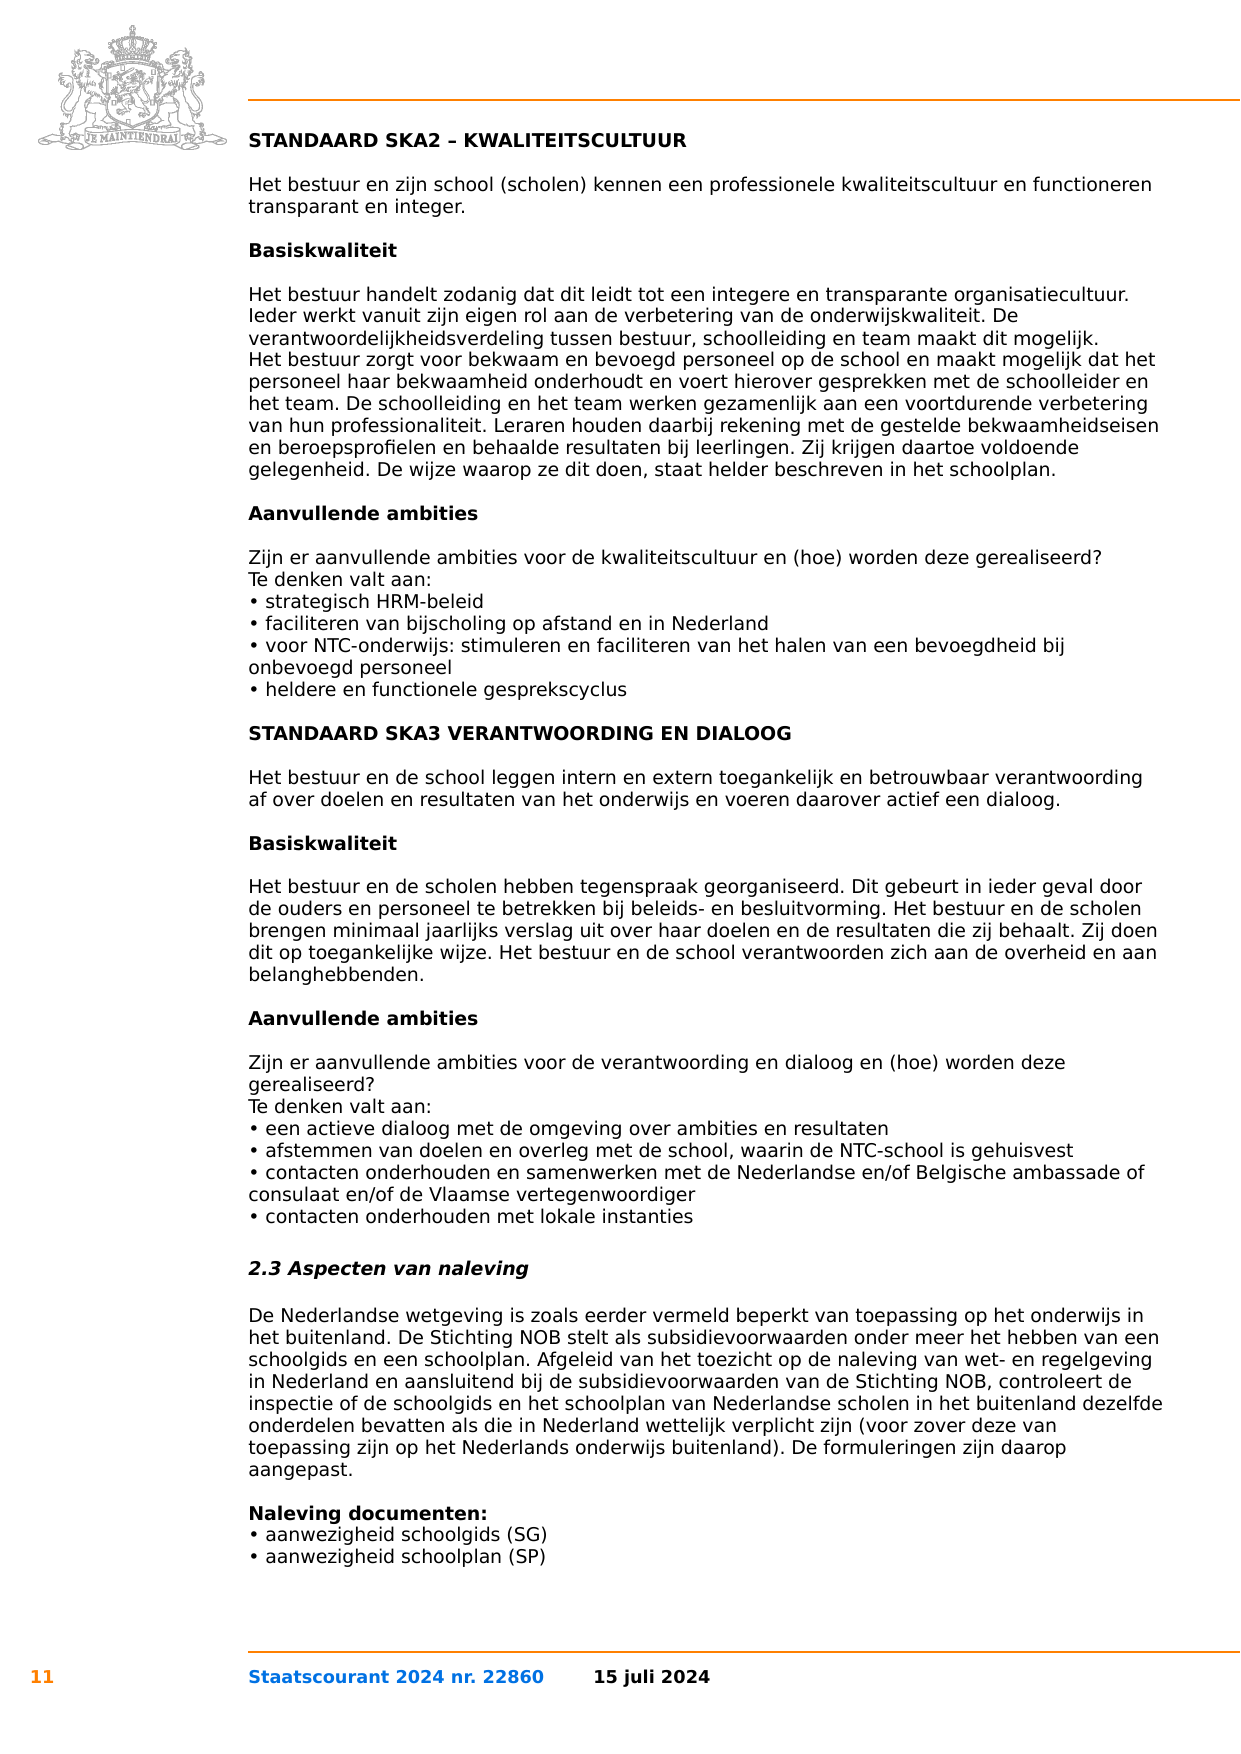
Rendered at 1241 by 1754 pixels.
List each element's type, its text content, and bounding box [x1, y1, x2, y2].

text brengen minimaal jaarlijks verslag uit over haar doelen en de resultaten die zij behaalt. Zij doen dit op toegankelijke wijze. Het bestuur en de school verantwoorden zich aan de overheid en aan belanghebbenden. [248, 920, 1163, 986]
text Het bestuur en zijn school (scholen) kennen een professionele kwaliteitscultuur en functioneren transparant en integer. [248, 174, 1163, 218]
text • aanwezigheid schoolgids (SG) [248, 1524, 1163, 1546]
text Te denken valt aan: [248, 569, 1163, 591]
subtitle Aanvullende ambities [248, 1008, 1163, 1030]
text Het bestuur handelt zodanig dat dit leidt tot een integere en transparante organisatiecultuur. Ieder werkt vanuit zijn eigen rol aan de verbetering van de onderwijskwaliteit. De verantwoordelijkheidsverdeling tussen bestuur, schoolleiding en team maakt dit mogelijk. [248, 283, 1163, 349]
subtitle STANDAARD SKA3 VERANTWOORDING EN DIALOOG [248, 723, 1163, 745]
text Zijn er aanvullende ambities voor de kwaliteitscultuur en (hoe) worden deze gerealiseerd? [248, 547, 1163, 569]
subtitle 2.3 Aspecten van naleving [248, 1258, 1163, 1280]
text de ouders en personeel te betrekken bij beleids- en besluitvorming. Het bestuur en de scholen [248, 898, 1163, 920]
text Het bestuur en de school leggen intern en extern toegankelijk en betrouwbaar verantwoording af over doelen en resultaten van het onderwijs en voeren daarover actief een dialoog. [248, 767, 1163, 811]
text • contacten onderhouden en samenwerken met de Nederlandse en/of Belgische ambassade of consulaat en/of de Vlaamse vertegenwoordiger [248, 1162, 1163, 1206]
text Te denken valt aan: [248, 1096, 1163, 1118]
text • faciliteren van bijscholing op afstand en in Nederland [248, 613, 1163, 635]
text • contacten onderhouden met lokale instanties [248, 1206, 1163, 1228]
text Het bestuur zorgt voor bekwaam en bevoegd personeel op de school en maakt mogelijk dat het [248, 349, 1163, 371]
text personeel haar bekwaamheid onderhoudt en voert hierover gesprekken met de schoolleider en het team. De schoolleiding en het team werken gezamenlijk aan een voortdurende verbetering van hun professionaliteit. Leraren houden daarbij rekening met de gestelde bekwaamheidseisen en beroepsprofielen en behaalde resultaten bij leerlingen. Zij krijgen daartoe voldoende gelegenheid. De wijze waarop ze dit doen, staat helder beschreven in het schoolplan. [248, 371, 1163, 481]
subtitle Naleving documenten: [248, 1502, 1163, 1524]
subtitle Basiskwaliteit [248, 239, 1163, 262]
text • heldere en functionele gesprekscyclus [248, 679, 1163, 701]
subtitle STANDAARD SKA2 – KWALITEITSCULTUUR [248, 130, 1163, 152]
text De Nederlandse wetgeving is zoals eerder vermeld beperkt van toepassing op het onderwijs in het buitenland. De Stichting NOB stelt als subsidievoorwaarden onder meer het hebben van een schoolgids en een schoolplan. Afgeleid van het toezicht op de naleving van wet- en regelgeving in Nederland en aansluitend bij de subsidievoorwaarden van de Stichting NOB, controleert de inspectie of de schoolgids en het schoolplan van Nederlandse scholen in het buitenland dezelfde onderdelen bevatten als die in Nederland wettelijk verplicht zijn (voor zover deze van toepassing zijn op het Nederlands onderwijs buitenland). De formuleringen zijn daarop aangepast. [248, 1305, 1163, 1481]
text Het bestuur en de scholen hebben tegenspraak georganiseerd. Dit gebeurt in ieder geval door [248, 876, 1163, 898]
picture [38, 25, 227, 150]
text • afstemmen van doelen en overleg met de school, waarin de NTC-school is gehuisvest [248, 1140, 1163, 1162]
text Zijn er aanvullende ambities voor de verantwoording en dialoog en (hoe) worden deze gerealiseerd? [248, 1052, 1163, 1096]
text • strategisch HRM-beleid [248, 591, 1163, 613]
text • voor NTC-onderwijs: stimuleren en faciliteren van het halen van een bevoegdheid bij onbevoegd personeel [248, 635, 1163, 679]
text • aanwezigheid schoolplan (SP) [248, 1546, 1163, 1568]
subtitle Aanvullende ambities [248, 503, 1163, 525]
text • een actieve dialoog met de omgeving over ambities en resultaten [248, 1118, 1163, 1140]
subtitle Basiskwaliteit [248, 832, 1163, 854]
